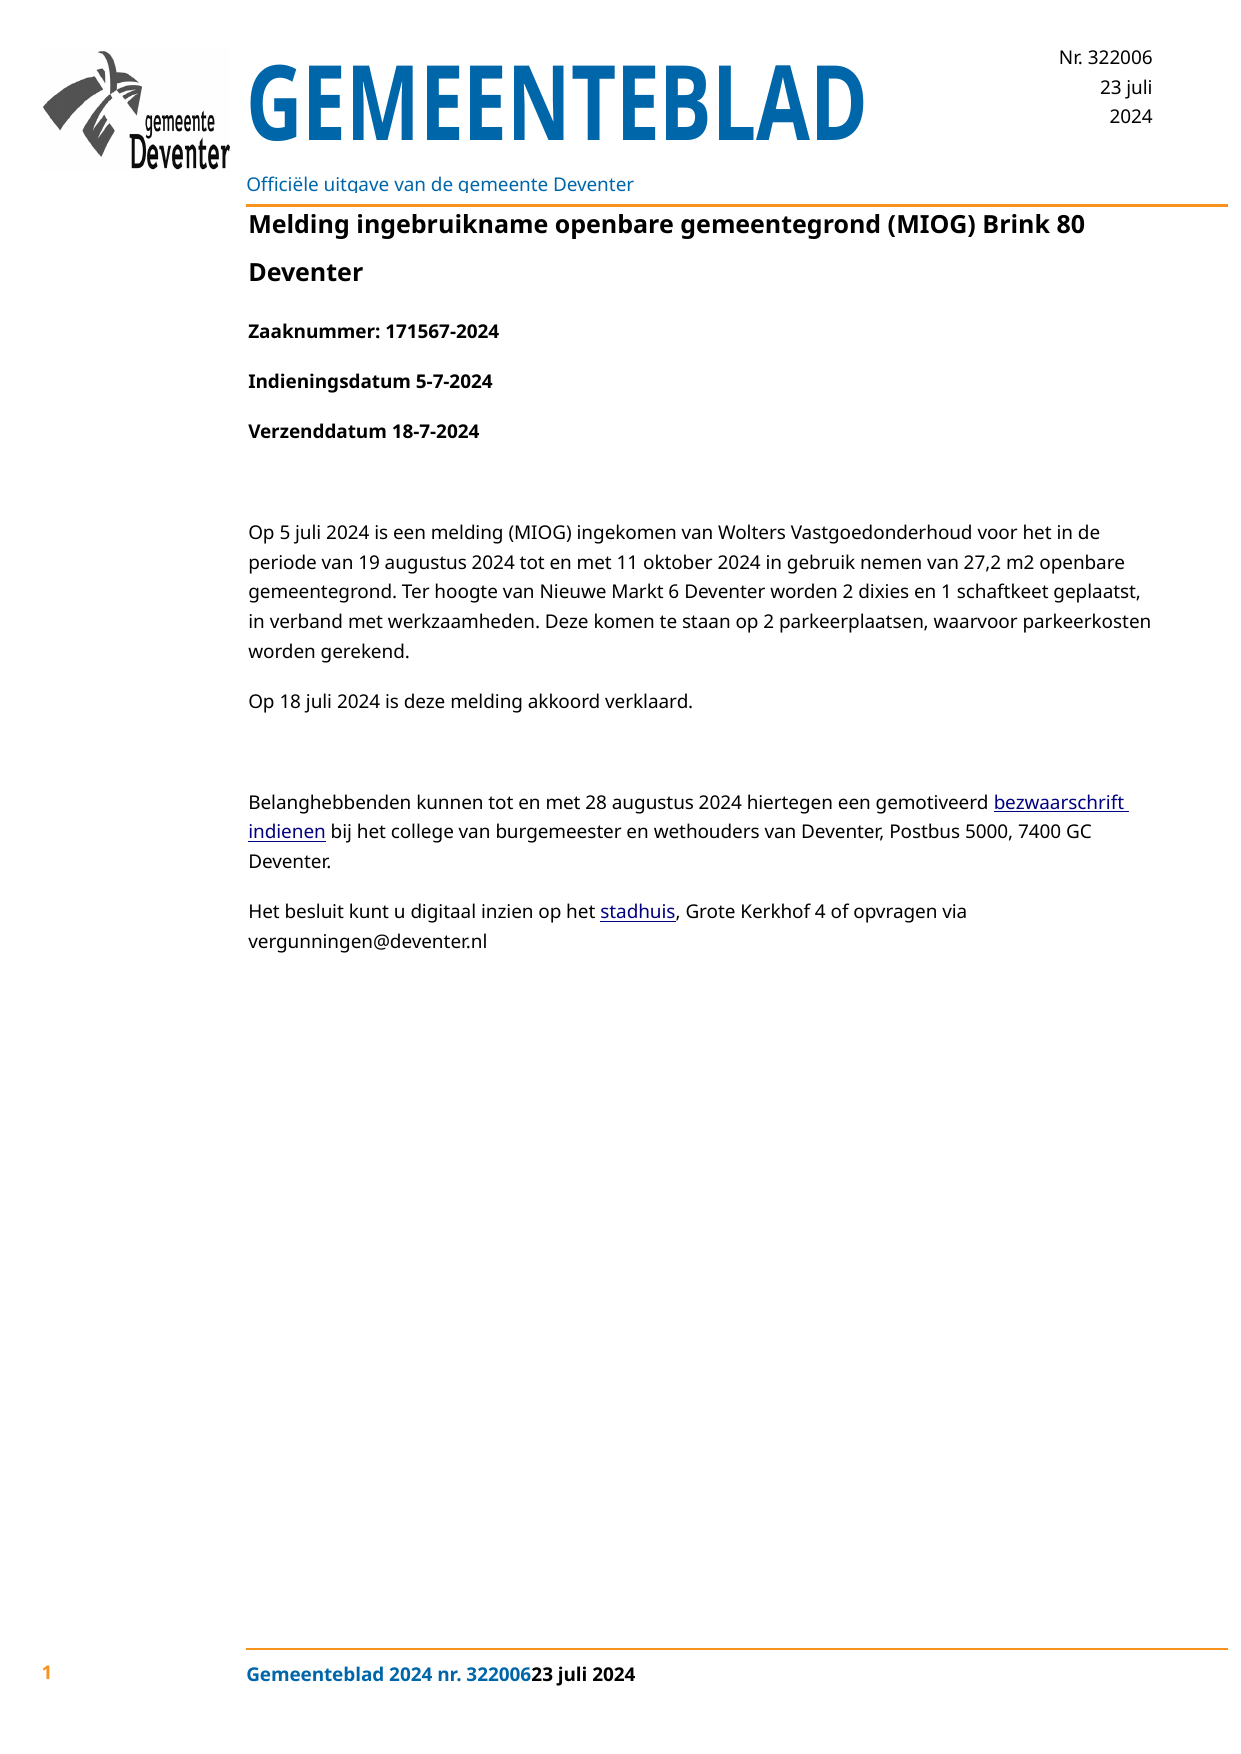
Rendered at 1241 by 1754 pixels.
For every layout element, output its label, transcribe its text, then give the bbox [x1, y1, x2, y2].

text Op 18 juli 2024 is deze melding akkoord verklaard. [248, 688, 1152, 714]
text Indieningsdatum 5-7-2024 [248, 368, 1152, 394]
text Zaaknummer: 171567-2024 [248, 318, 1152, 344]
text Het besluit kunt u digitaal inzien op het stadhuis, Grote Kerkhof 4 of opvragen via vergunningen@deventer.nl [248, 899, 1152, 954]
text Melding ingebruikname openbare gemeentegrond (MIOG) Brink 80 Deventer [248, 207, 1152, 288]
picture [41, 47, 231, 172]
text Verzenddatum 18-7-2024 [248, 419, 1152, 444]
text Op 5 juli 2024 is een melding (MIOG) ingekomen van Wolters Vastgoedonderhoud voor het in de periode van 19 augustus 2024 tot en met 11 oktober 2024 in gebruik nemen van 27,2 m2 openbare gemeentegrond. Ter hoogte van Nieuwe Markt 6 Deventer worden 2 dixies en 1 schaftkeet geplaatst, in verband met werkzaamheden. Deze komen te staan op 2 parkeerplaatsen, waarvoor parkeerkosten worden gerekend. [248, 519, 1152, 664]
text Belanghebbenden kunnen tot en met 28 augustus 2024 hiertegen een gemotiveerd bezwaarschrift indienen bij het college van burgemeester en wethouders van Deventer, Postbus 5000, 7400 GC Deventer. [248, 789, 1152, 874]
